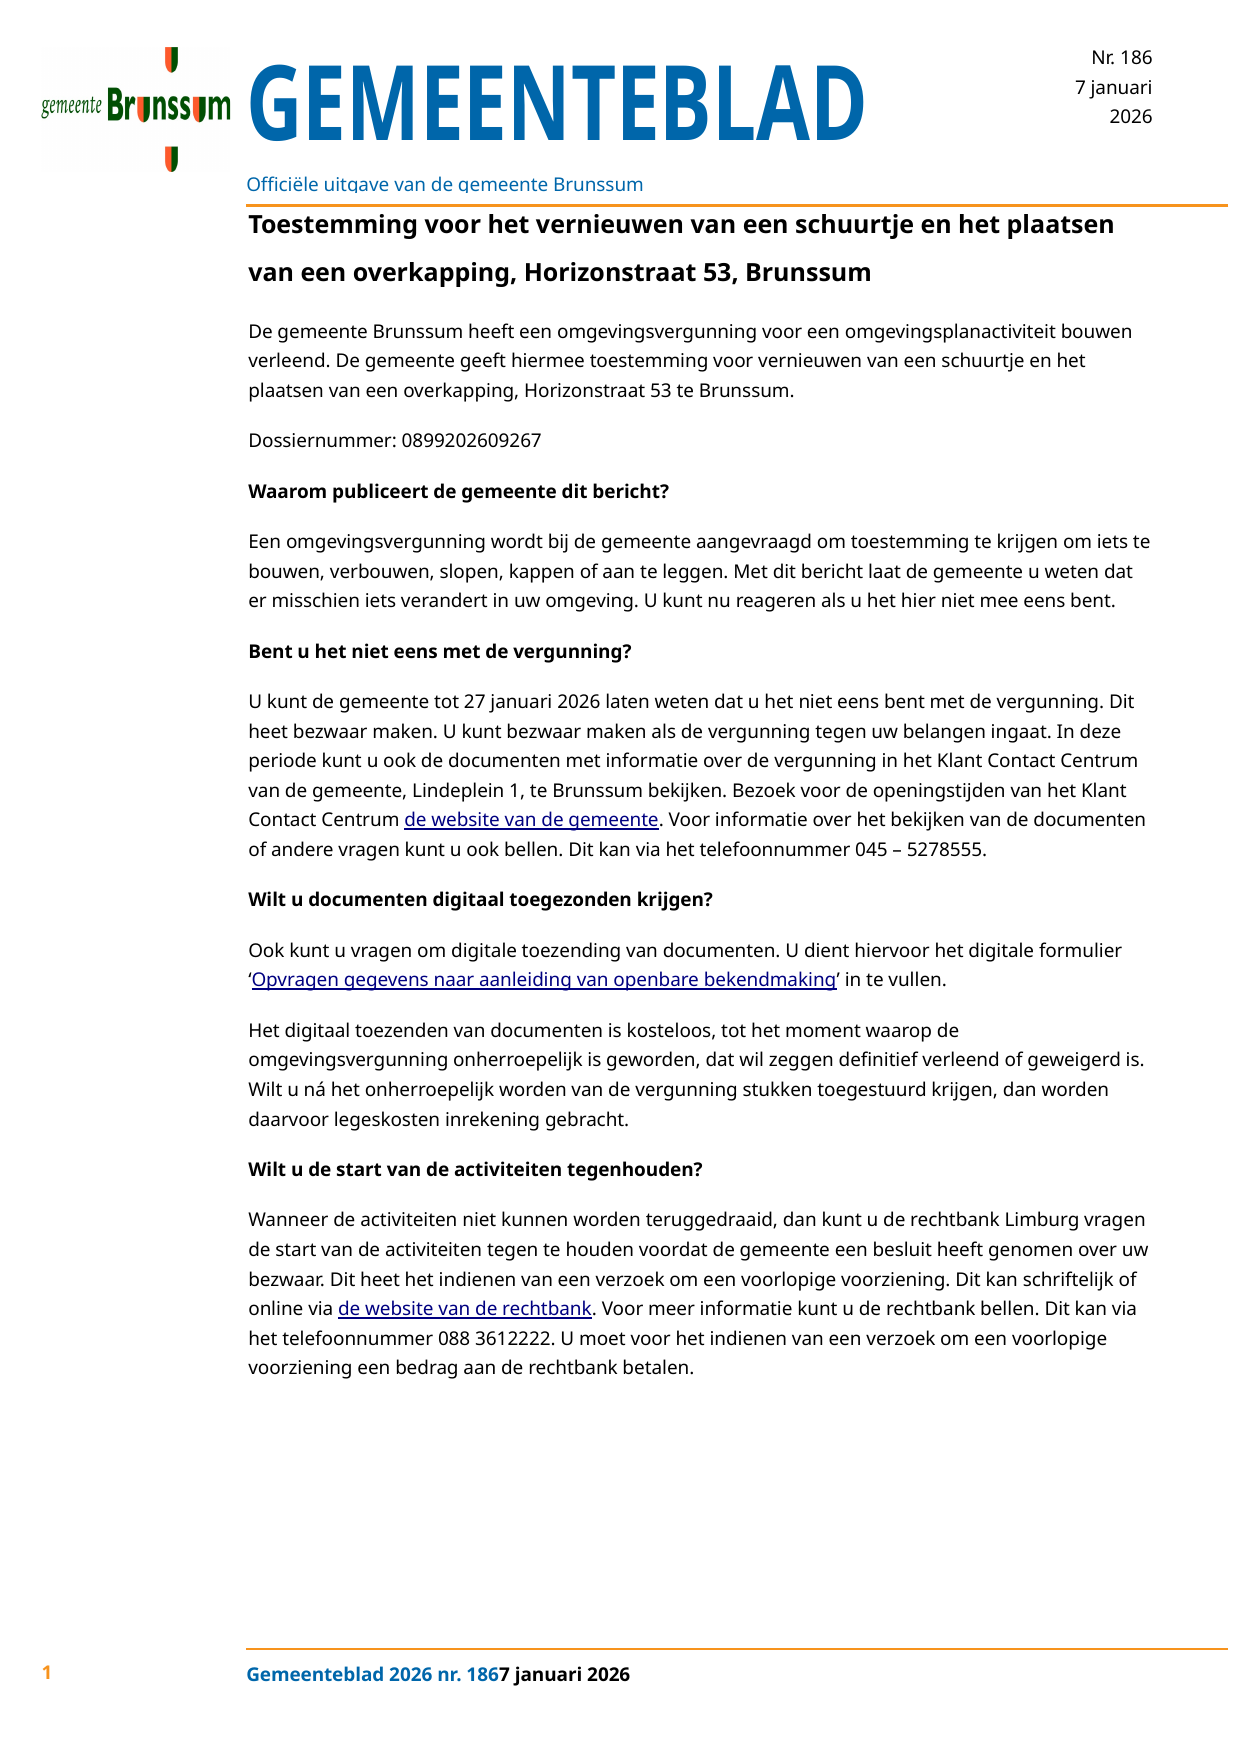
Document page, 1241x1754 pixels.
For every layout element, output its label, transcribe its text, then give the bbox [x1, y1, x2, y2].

text Toestemming voor het vernieuwen van een schuurtje en het plaatsen van een overkapping, Horizonstraat 53, Brunssum [248, 207, 1152, 288]
text Bent u het niet eens met de vergunning? [248, 638, 1152, 664]
text De gemeente Brunssum heeft een omgevingsvergunning voor een omgevingsplanactiviteit bouwen verleend. De gemeente geeft hiermee toestemming voor vernieuwen van een schuurtje en het plaatsen van een overkapping, Horizonstraat 53 te Brunssum. [248, 318, 1152, 403]
text Wilt u de start van de activiteiten tegenhouden? [248, 1156, 1152, 1182]
text U kunt de gemeente tot 27 januari 2026 laten weten dat u het niet eens bent met de vergunning. Dit heet bezwaar maken. U kunt bezwaar maken als de vergunning tegen uw belangen ingaat. In deze periode kunt u ook de documenten met informatie over de vergunning in het Klant Contact Centrum van de gemeente, Lindeplein 1, te Brunssum bekijken. Bezoek voor de openingstijden van het Klant Contact Centrum de website van de gemeente. Voor informatie over het bekijken van de documenten of andere vragen kunt u ook bellen. Dit kan via het telefoonnummer 045 – 5278555. [248, 688, 1152, 862]
text Het digitaal toezenden van documenten is kosteloos, tot het moment waarop de omgevingsvergunning onherroepelijk is geworden, dat wil zeggen definitief verleend of geweigerd is. Wilt u ná het onherroepelijk worden van de vergunning stukken toegestuurd krijgen, dan worden daarvoor legeskosten inrekening gebracht. [248, 1017, 1152, 1132]
picture [41, 47, 231, 172]
text Waarom publiceert de gemeente dit bericht? [248, 478, 1152, 504]
text Wilt u documenten digitaal toegezonden krijgen? [248, 887, 1152, 912]
text Ook kunt u vragen om digitale toezending van documenten. U dient hiervoor het digitale formulier ‘Opvragen gegevens naar aanleiding van openbare bekendmaking’ in te vullen. [248, 937, 1152, 992]
text Een omgevingsvergunning wordt bij de gemeente aangevraagd om toestemming te krijgen om iets te bouwen, verbouwen, slopen, kappen of aan te leggen. Met dit bericht laat de gemeente u weten dat er misschien iets verandert in uw omgeving. U kunt nu reageren als u het hier niet mee eens bent. [248, 528, 1152, 613]
text Wanneer de activiteiten niet kunnen worden teruggedraaid, dan kunt u de rechtbank Limburg vragen de start van de activiteiten tegen te houden voordat de gemeente een besluit heeft genomen over uw bezwaar. Dit heet het indienen van een verzoek om een voorlopige voorziening. Dit kan schriftelijk of online via de website van de rechtbank. Voor meer informatie kunt u de rechtbank bellen. Dit kan via het telefoonnummer 088 3612222. U moet voor het indienen van een verzoek om een voorlopige voorziening een bedrag aan de rechtbank betalen. [248, 1207, 1152, 1380]
text Dossiernummer: 0899202609267 [248, 427, 1152, 453]
